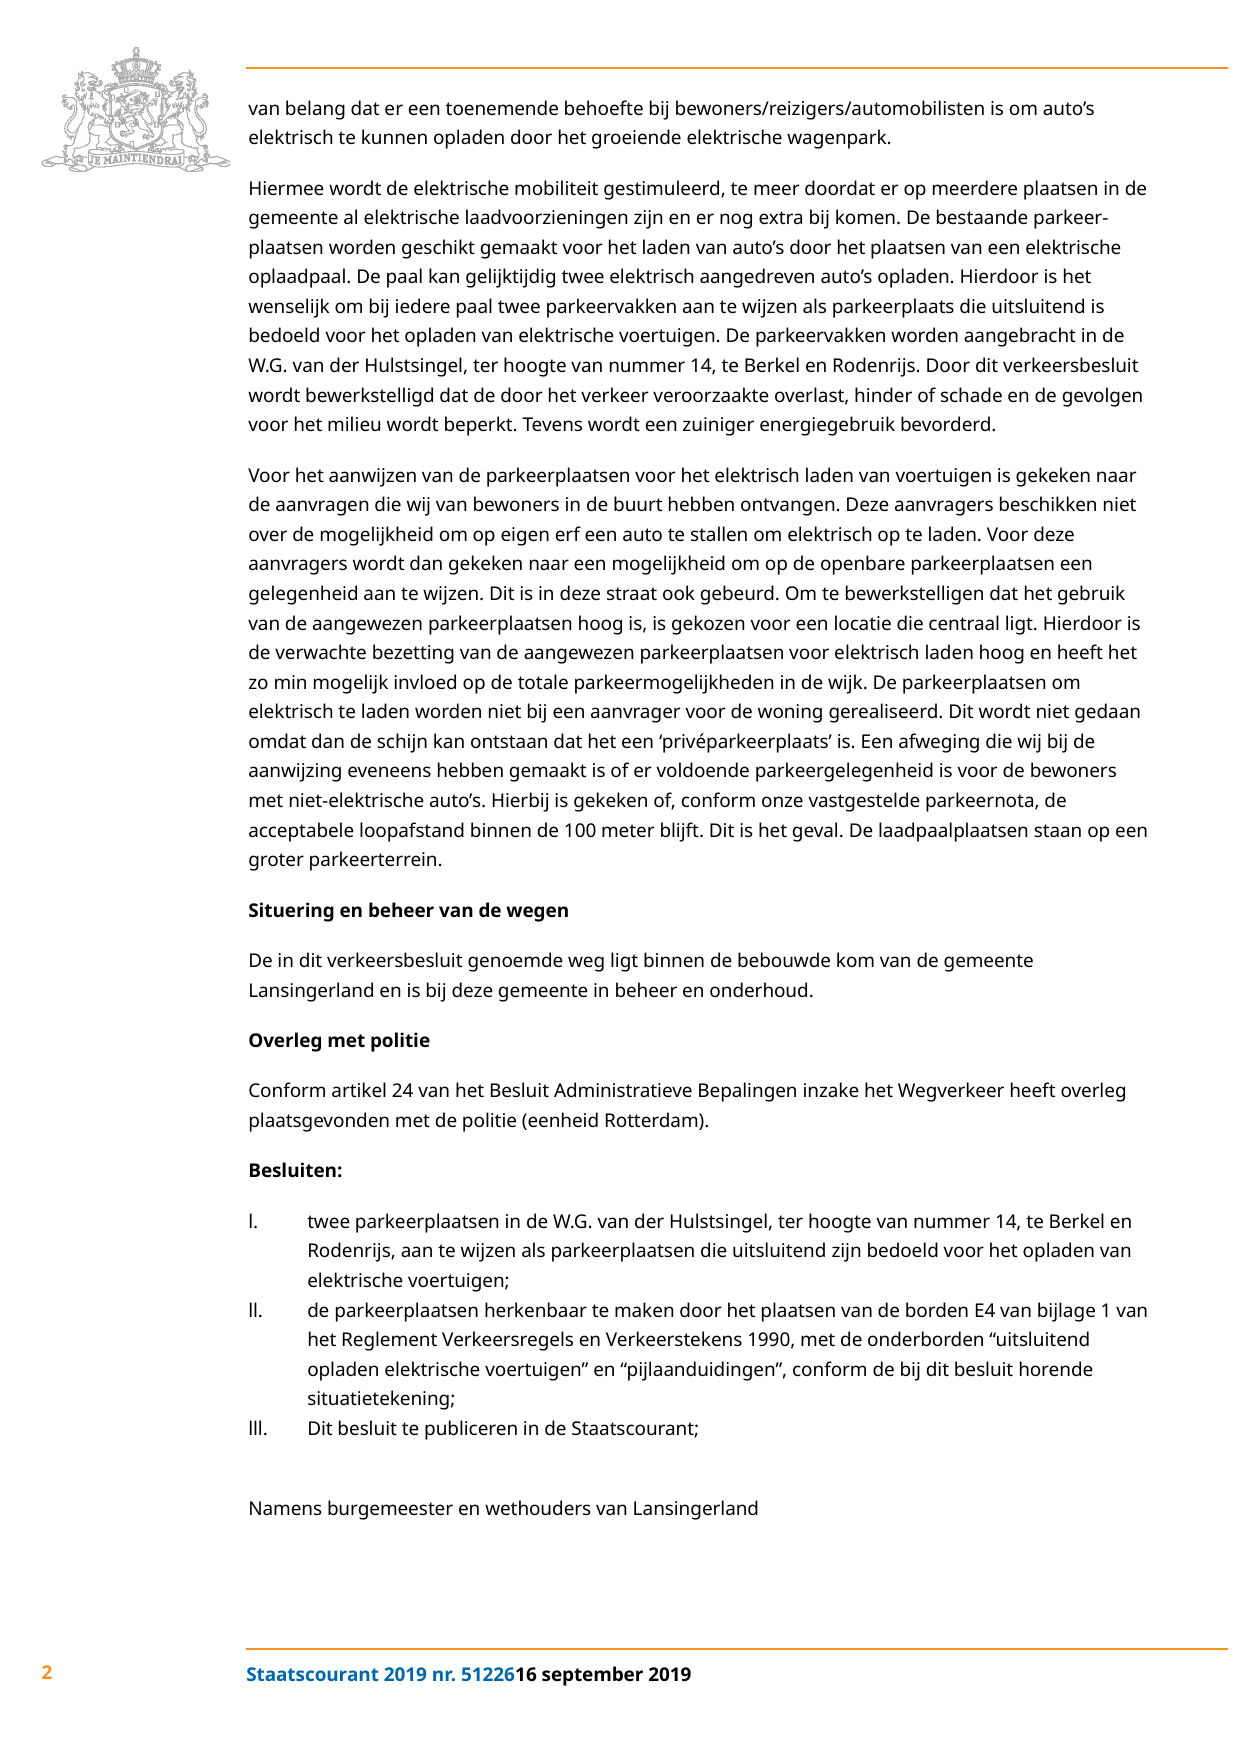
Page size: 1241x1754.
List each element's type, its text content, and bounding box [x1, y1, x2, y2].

picture [41, 47, 231, 172]
list Dit besluit te publiceren in de Staatscourant; [248, 1415, 1152, 1441]
text Besluiten: [248, 1158, 1152, 1183]
text Conform artikel 24 van het Besluit Administratieve Bepalingen inzake het Wegverkeer heeft overleg plaatsgevonden met de politie (eenheid Rotterdam). [248, 1078, 1152, 1133]
text De in dit verkeersbesluit genoemde weg ligt binnen de bebouwde kom van de gemeente Lansingerland en is bij deze gemeente in beheer en onderhoud. [248, 947, 1152, 1003]
list de parkeerplaatsen herkenbaar te maken door het plaatsen van de borden E4 van bijlage 1 van het Reglement Verkeersregels en Verkeerstekens 1990, met de onderborden “uitsluitend opladen elektrische voertuigen” en “pijlaanduidingen”, conform de bij dit besluit horende situatietekening; [248, 1297, 1152, 1411]
text van belang dat er een toenemende behoefte bij bewoners/reizigers/automobilisten is om auto’s elektrisch te kunnen opladen door het groeiende elektrische wagenpark. [248, 95, 1152, 150]
text Namens burgemeester en wethouders van Lansingerland [248, 1495, 1152, 1521]
text Situering en beheer van de wegen [248, 897, 1152, 923]
list twee parkeerplaatsen in de W.G. van der Hulstsingel, ter hoogte van nummer 14, te Berkel en Rodenrijs, aan te wijzen als parkeerplaatsen die uitsluitend zijn bedoeld voor het opladen van elektrische voertuigen; [248, 1208, 1152, 1293]
text Overleg met politie [248, 1027, 1152, 1053]
text Voor het aanwijzen van de parkeerplaatsen voor het elektrisch laden van voertuigen is gekeken naar de aanvragen die wij van bewoners in de buurt hebben ontvangen. Deze aanvragers beschikken niet over de mogelijkheid om op eigen erf een auto te stallen om elektrisch op te laden. Voor deze aanvragers wordt dan gekeken naar een mogelijkheid om op de openbare parkeerplaatsen een gelegenheid aan te wijzen. Dit is in deze straat ook gebeurd. Om te bewerkstelligen dat het gebruik van de aangewezen parkeerplaatsen hoog is, is gekozen voor een locatie die centraal ligt. Hierdoor is de verwachte bezetting van de aangewezen parkeerplaatsen voor elektrisch laden hoog en heeft het zo min mogelijk invloed op de totale parkeermogelijkheden in de wijk. De parkeerplaatsen om elektrisch te laden worden niet bij een aanvrager voor de woning gerealiseerd. Dit wordt niet gedaan omdat dan de schijn kan ontstaan dat het een ‘privéparkeerplaats’ is. Een afweging die wij bij de aanwijzing eveneens hebben gemaakt is of er voldoende parkeergelegenheid is voor de bewoners met niet-elektrische auto’s. Hierbij is gekeken of, conform onze vastgestelde parkeernota, de acceptabele loopafstand binnen de 100 meter blijft. Dit is het geval. De laadpaalplaatsen staan op een groter parkeerterrein. [248, 462, 1152, 872]
text Hiermee wordt de elektrische mobiliteit gestimuleerd, te meer doordat er op meerdere plaatsen in de gemeente al elektrische laadvoorzieningen zijn en er nog extra bij komen. De bestaande parkeer-plaatsen worden geschikt gemaakt voor het laden van auto’s door het plaatsen van een elektrische oplaadpaal. De paal kan gelijktijdig twee elektrisch aangedreven auto’s opladen. Hierdoor is het wenselijk om bij iedere paal twee parkeervakken aan te wijzen als parkeerplaats die uitsluitend is bedoeld voor het opladen van elektrische voertuigen. De parkeervakken worden aangebracht in de W.G. van der Hulstsingel, ter hoogte van nummer 14, te Berkel en Rodenrijs. Door dit verkeersbesluit wordt bewerkstelligd dat de door het verkeer veroorzaakte overlast, hinder of schade en de gevolgen voor het milieu wordt beperkt. Tevens wordt een zuiniger energiegebruik bevorderd. [248, 175, 1152, 437]
